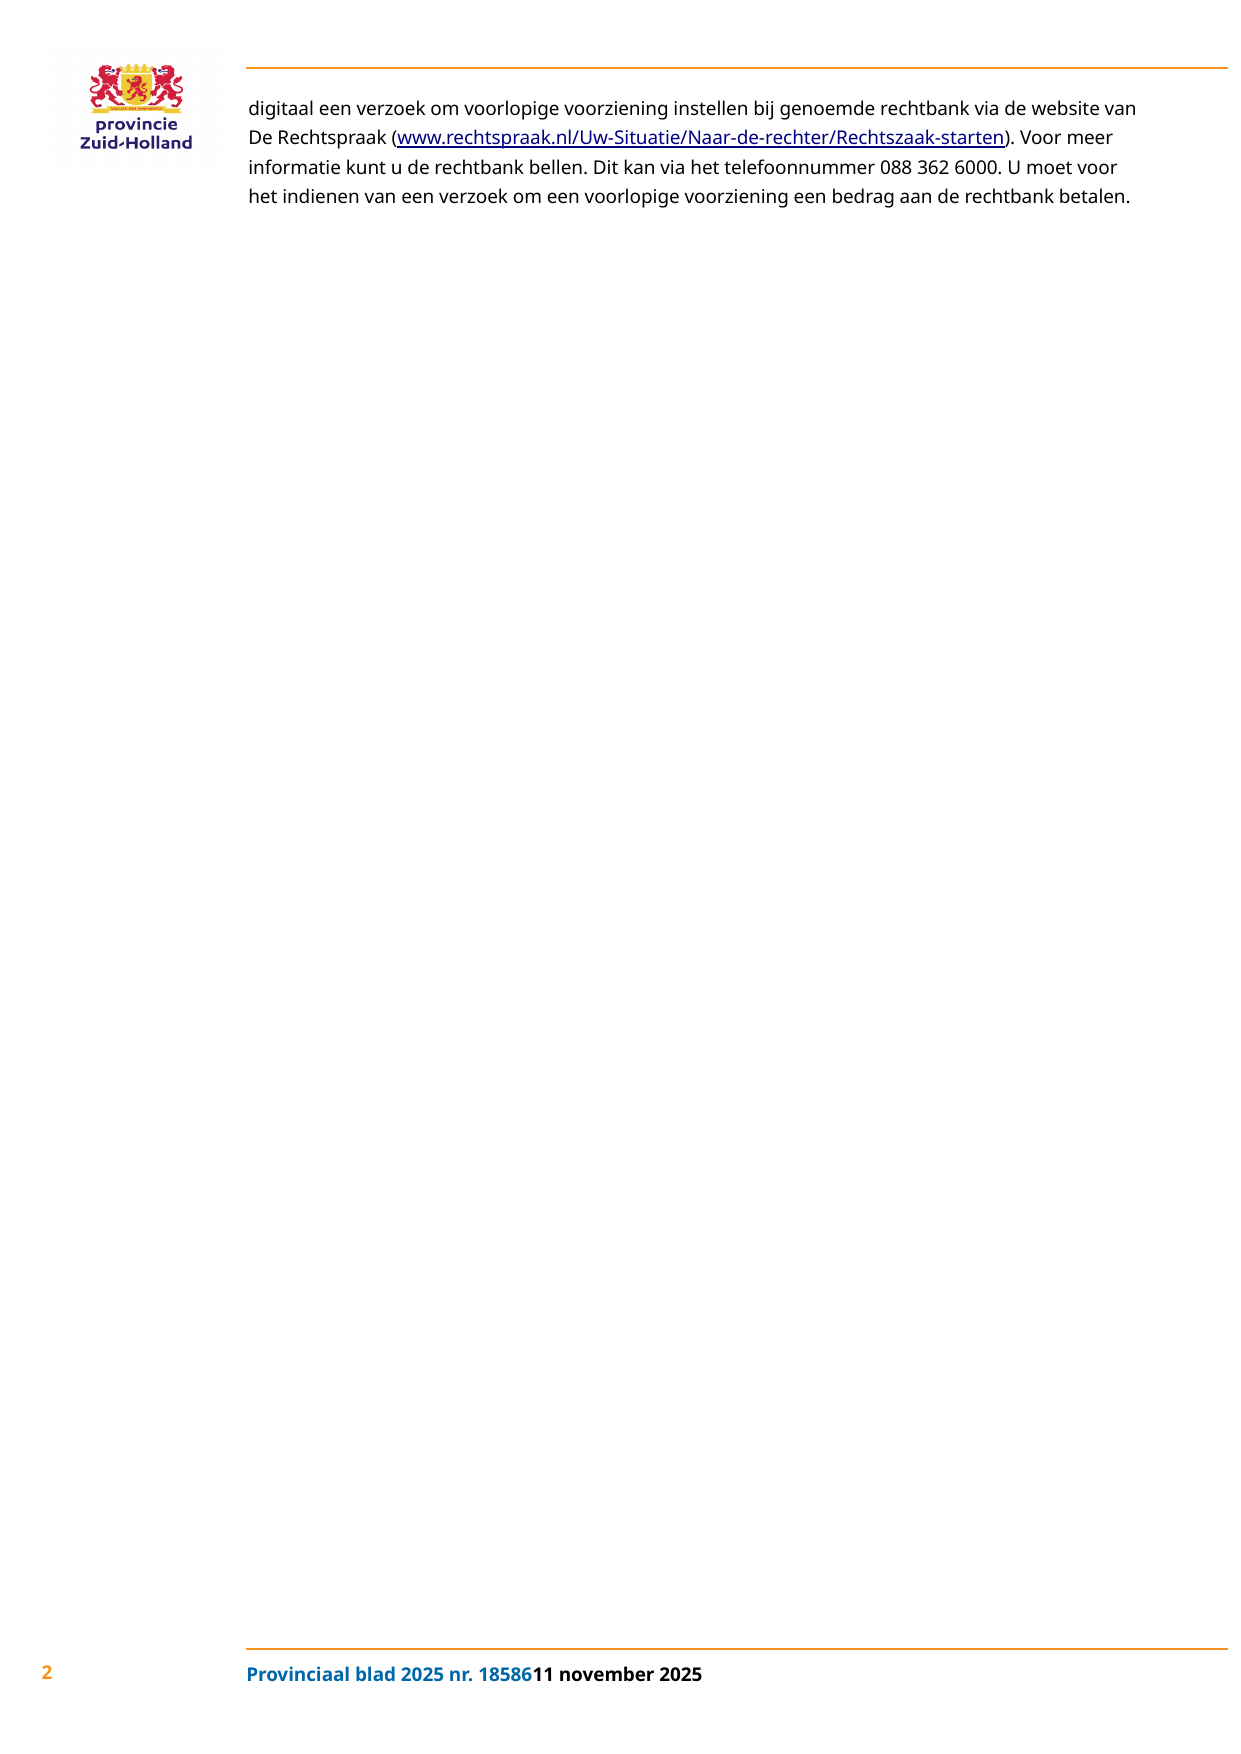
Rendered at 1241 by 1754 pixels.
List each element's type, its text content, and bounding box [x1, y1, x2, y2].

picture [41, 47, 231, 172]
text digitaal een verzoek om voorlopige voorziening instellen bij genoemde rechtbank via de website van De Rechtspraak (www.rechtspraak.nl/Uw-Situatie/Naar-de-rechter/Rechtszaak-starten). Voor meer informatie kunt u de rechtbank bellen. Dit kan via het telefoonnummer 088 362 6000. U moet voor het indienen van een verzoek om een voorlopige voorziening een bedrag aan de rechtbank betalen. [248, 95, 1152, 209]
